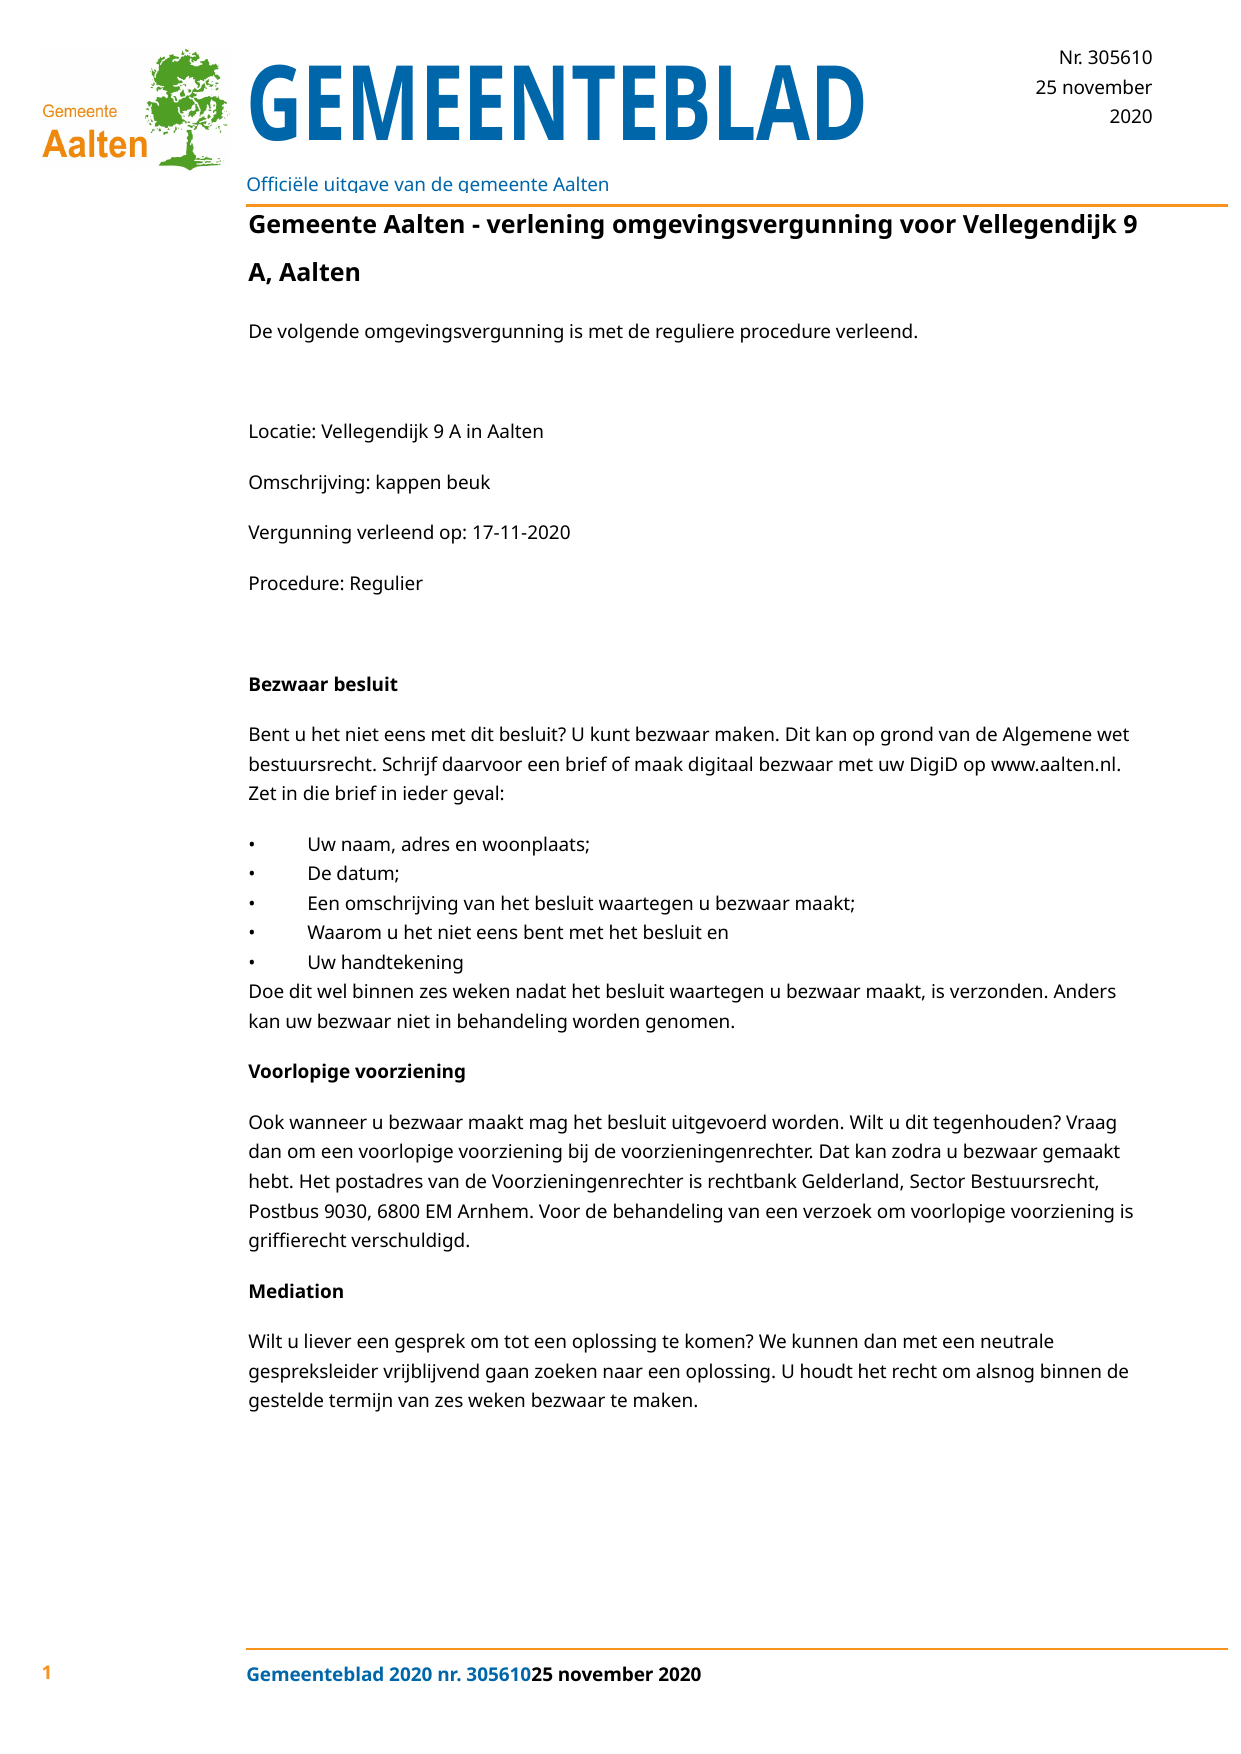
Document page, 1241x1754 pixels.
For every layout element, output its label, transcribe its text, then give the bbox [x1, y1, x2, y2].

picture [41, 47, 231, 172]
list Waarom u het niet eens bent met het besluit en [248, 919, 1152, 945]
text Doe dit wel binnen zes weken nadat het besluit waartegen u bezwaar maakt, is verzonden. Anders kan uw bezwaar niet in behandeling worden genomen. [248, 979, 1152, 1034]
list Uw naam, adres en woonplaats; [248, 831, 1152, 857]
text Omschrijving: kappen beuk [248, 469, 1152, 495]
list Een omschrijving van het besluit waartegen u bezwaar maakt; [248, 890, 1152, 916]
text Vergunning verleend op: 17-11-2020 [248, 519, 1152, 545]
text Procedure: Regulier [248, 570, 1152, 596]
text Wilt u liever een gesprek om tot een oplossing te komen? We kunnen dan met een neutrale gespreksleider vrijblijvend gaan zoeken naar een oplossing. U houdt het recht om alsnog binnen de gestelde termijn van zes weken bezwaar te maken. [248, 1328, 1152, 1413]
text Bent u het niet eens met dit besluit? U kunt bezwaar maken. Dit kan op grond van de Algemene wet bestuursrecht. Schrijf daarvoor een brief of maak digitaal bezwaar met uw DigiD op www.aalten.nl. Zet in die brief in ieder geval: [248, 721, 1152, 806]
list De datum; [248, 860, 1152, 886]
text Bezwaar besluit [248, 671, 1152, 697]
text Ook wanneer u bezwaar maakt mag het besluit uitgevoerd worden. Wilt u dit tegenhouden? Vraag dan om een voorlopige voorziening bij de voorzieningenrechter. Dat kan zodra u bezwaar gemaakt hebt. Het postadres van de Voorzieningenrechter is rechtbank Gelderland, Sector Bestuursrecht, Postbus 9030, 6800 EM Arnhem. Voor de behandeling van een verzoek om voorlopige voorziening is griffierecht verschuldigd. [248, 1109, 1152, 1253]
text Locatie: Vellegendijk 9 A in Aalten [248, 419, 1152, 444]
text De volgende omgevingsvergunning is met de reguliere procedure verleend. [248, 318, 1152, 344]
text Mediation [248, 1278, 1152, 1304]
text Voorlopige voorziening [248, 1059, 1152, 1084]
text Gemeente Aalten - verlening omgevingsvergunning voor Vellegendijk 9 A, Aalten [248, 207, 1152, 288]
list Uw handtekening [248, 949, 1152, 975]
